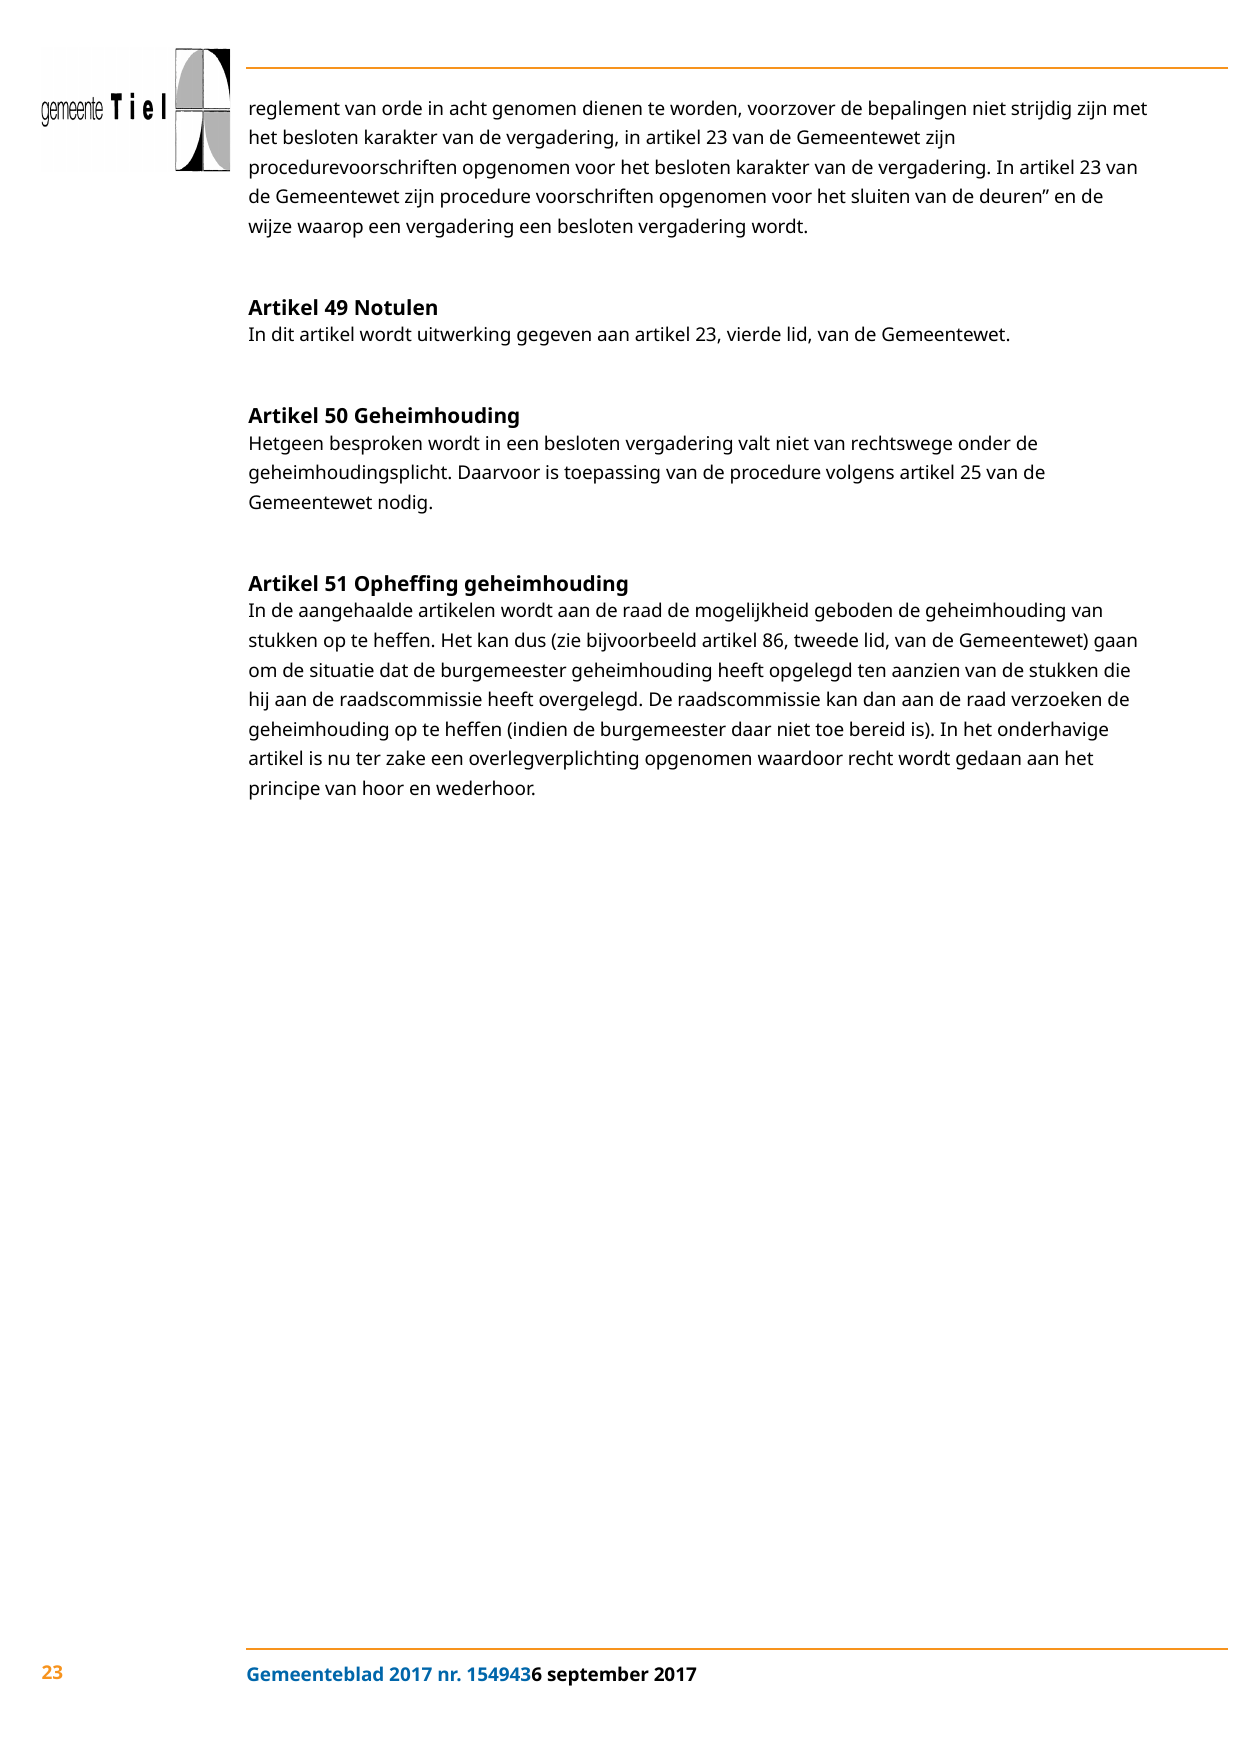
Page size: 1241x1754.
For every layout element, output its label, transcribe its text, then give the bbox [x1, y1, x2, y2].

text Artikel 49 Notulen [248, 293, 1152, 322]
text In dit artikel wordt uitwerking gegeven aan artikel 23, vierde lid, van de Gemeentewet. [248, 322, 1152, 347]
text reglement van orde in acht genomen dienen te worden, voorzover de bepalingen niet strijdig zijn met het besloten karakter van de vergadering, in artikel 23 van de Gemeentewet zijn procedurevoorschriften opgenomen voor het besloten karakter van de vergadering. In artikel 23 van de Gemeentewet zijn procedure voorschriften opgenomen voor het sluiten van de deuren” en de wijze waarop een vergadering een besloten vergadering wordt. [248, 95, 1152, 239]
text Artikel 50 Geheimhouding [248, 402, 1152, 430]
text Hetgeen besproken wordt in een besloten vergadering valt niet van rechtswege onder de geheimhoudingsplicht. Daarvoor is toepassing van de procedure volgens artikel 25 van de Gemeentewet nodig. [248, 430, 1152, 515]
text Artikel 51 Opheffing geheimhouding [248, 569, 1152, 598]
text In de aangehaalde artikelen wordt aan de raad de mogelijkheid geboden de geheimhouding van stukken op te heffen. Het kan dus (zie bijvoorbeeld artikel 86, tweede lid, van de Gemeentewet) gaan om de situatie dat de burgemeester geheimhouding heeft opgelegd ten aanzien van de stukken die hij aan de raadscommissie heeft overgelegd. De raadscommissie kan dan aan de raad verzoeken de geheimhouding op te heffen (indien de burgemeester daar niet toe bereid is). In het onderhavige artikel is nu ter zake een overlegverplichting opgenomen waardoor recht wordt gedaan aan het principe van hoor en wederhoor. [248, 598, 1152, 801]
picture [41, 47, 231, 172]
